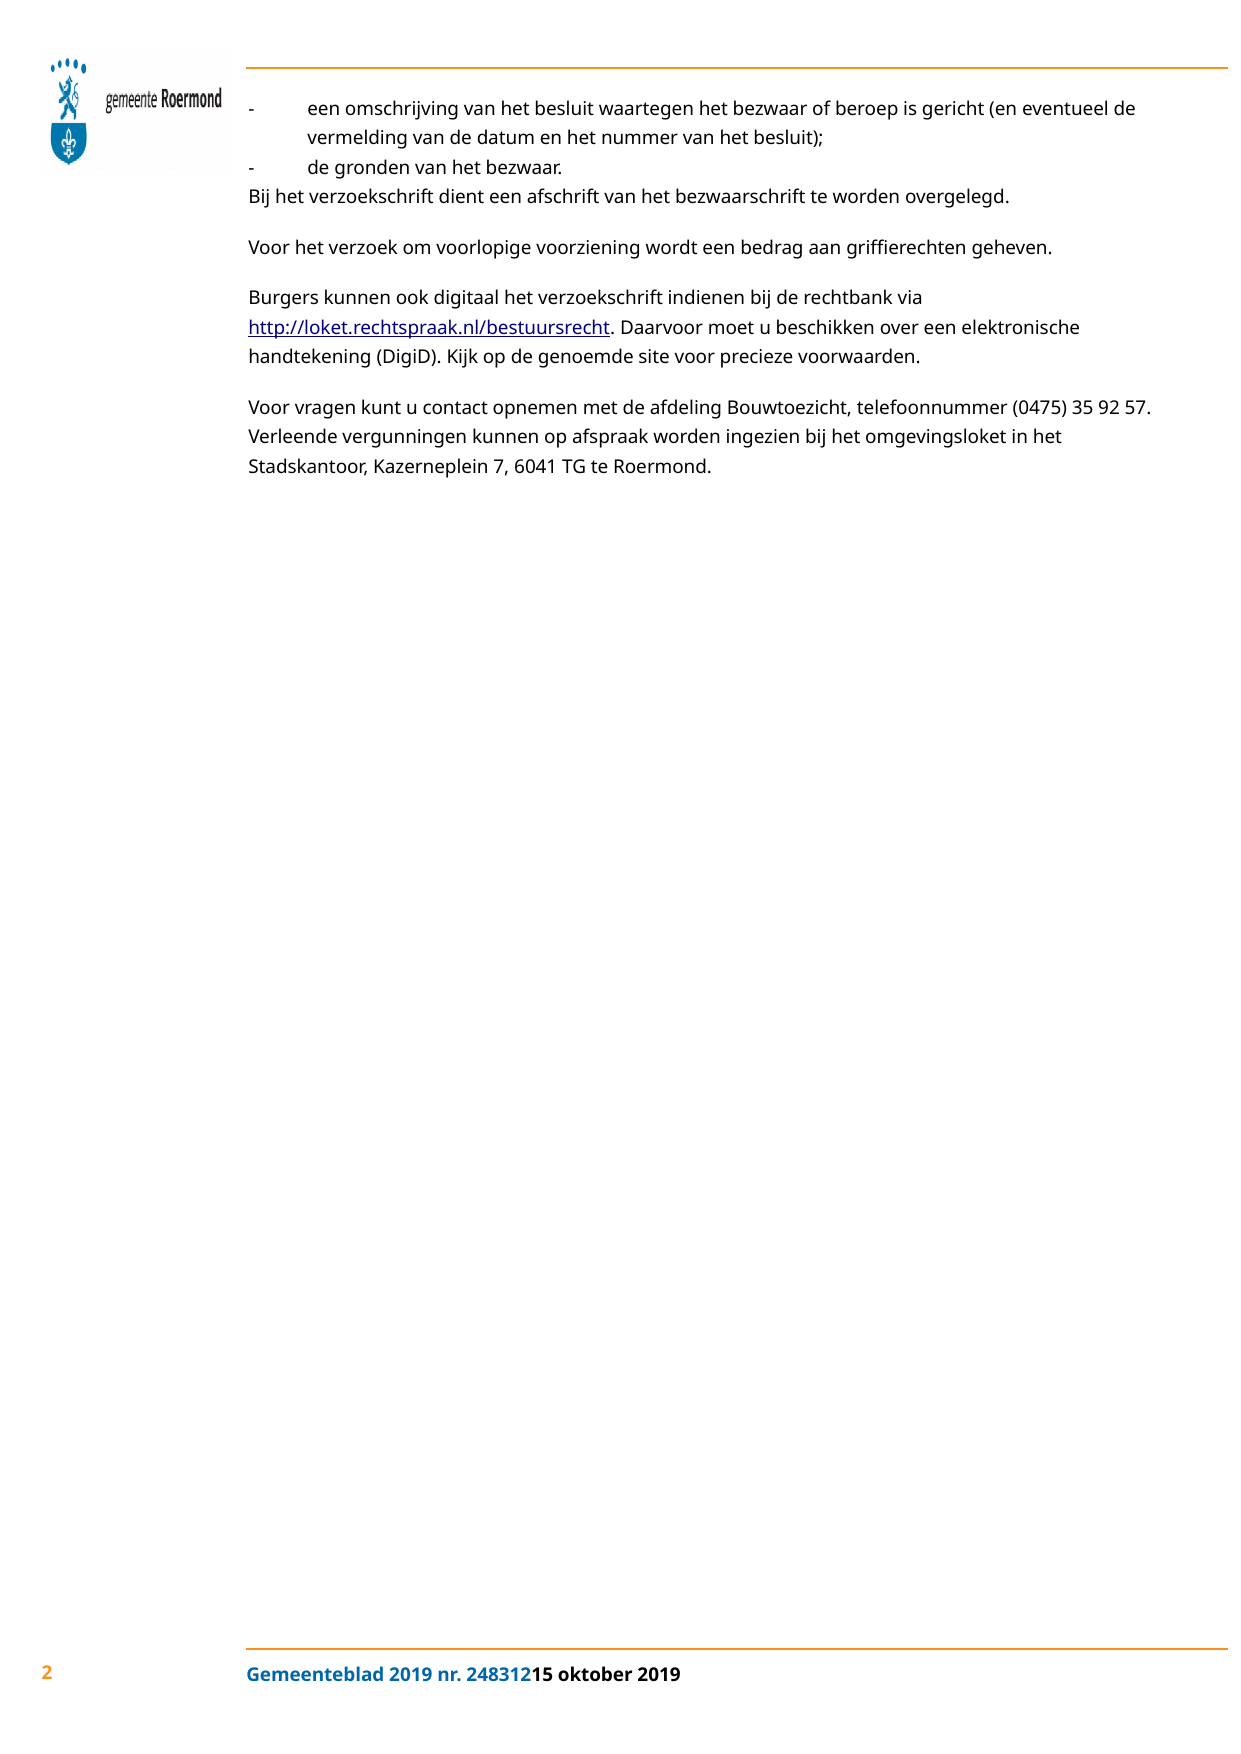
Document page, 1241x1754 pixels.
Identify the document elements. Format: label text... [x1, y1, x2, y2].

text Voor vragen kunt u contact opnemen met de afdeling Bouwtoezicht, telefoonnummer (0475) 35 92 57. Verleende vergunningen kunnen op afspraak worden ingezien bij het omgevingsloket in het Stadskantoor, Kazerneplein 7, 6041 TG te Roermond. [248, 394, 1152, 479]
list de gronden van het bezwaar. [248, 154, 1152, 180]
text Voor het verzoek om voorlopige voorziening wordt een bedrag aan griffierechten geheven. [248, 234, 1152, 260]
text Bij het verzoekschrift dient een afschrift van het bezwaarschrift te worden overgelegd. [248, 183, 1152, 209]
list een omschrijving van het besluit waartegen het bezwaar of beroep is gericht (en eventueel de vermelding van de datum en het nummer van het besluit); [248, 95, 1152, 150]
picture [41, 47, 231, 172]
text Burgers kunnen ook digitaal het verzoekschrift indienen bij de rechtbank via http://loket.rechtspraak.nl/bestuursrecht. Daarvoor moet u beschikken over een elektronische handtekening (DigiD). Kijk op de genoemde site voor precieze voorwaarden. [248, 284, 1152, 369]
